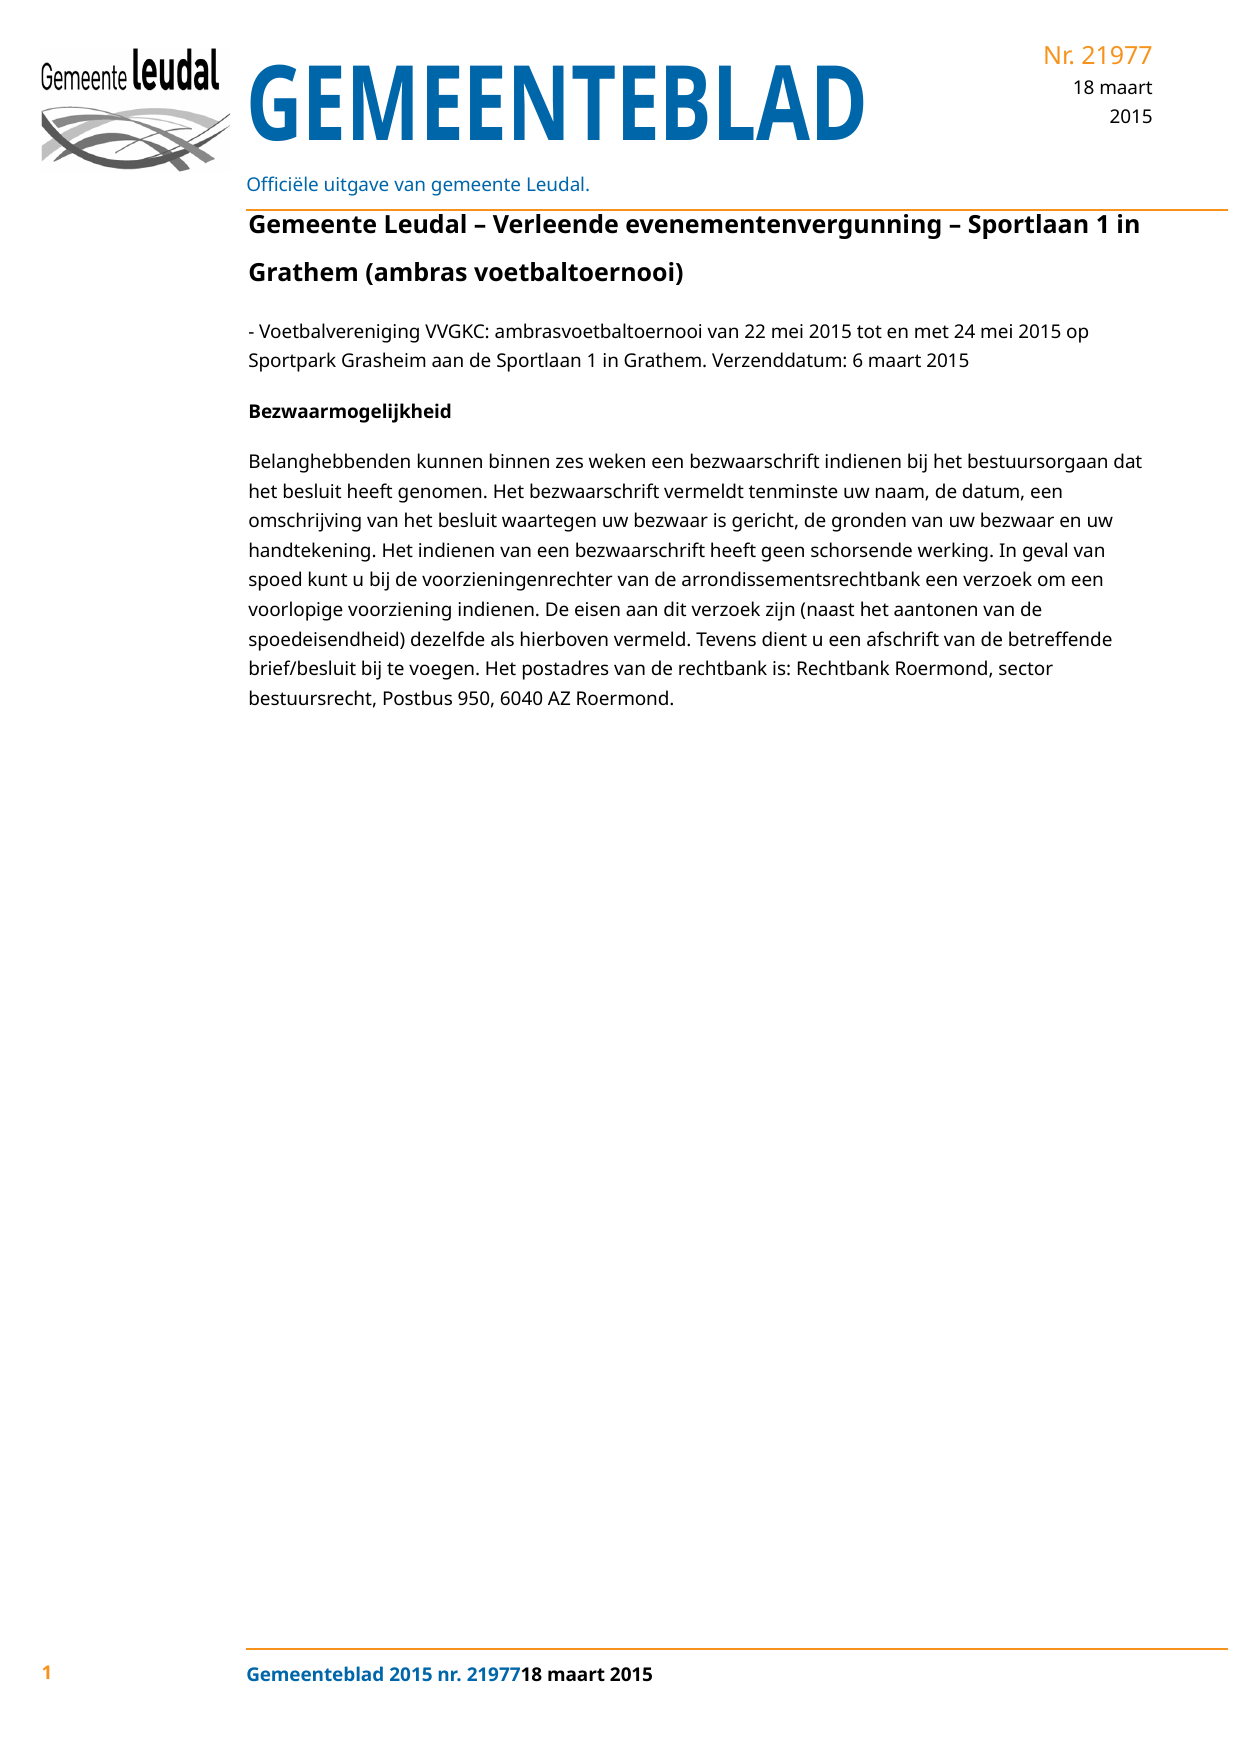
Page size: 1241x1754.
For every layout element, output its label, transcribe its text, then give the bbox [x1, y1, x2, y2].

text - Voetbalvereniging VVGKC: ambrasvoetbaltoernooi van 22 mei 2015 tot en met 24 mei 2015 op Sportpark Grasheim aan de Sportlaan 1 in Grathem. Verzenddatum: 6 maart 2015 [248, 318, 1152, 373]
picture [41, 47, 231, 172]
text Bezwaarmogelijkheid [248, 398, 1152, 424]
text Gemeente Leudal – Verleende evenementenvergunning – Sportlaan 1 in Grathem (ambras voetbaltoernooi) [248, 211, 1152, 288]
text Belanghebbenden kunnen binnen zes weken een bezwaarschrift indienen bij het bestuursorgaan dat het besluit heeft genomen. Het bezwaarschrift vermeldt tenminste uw naam, de datum, een omschrijving van het besluit waartegen uw bezwaar is gericht, de gronden van uw bezwaar en uw handtekening. Het indienen van een bezwaarschrift heeft geen schorsende werking. In geval van spoed kunt u bij de voorzieningenrechter van de arrondissementsrechtbank een verzoek om een voorlopige voorziening indienen. De eisen aan dit verzoek zijn (naast het aantonen van de spoedeisendheid) dezelfde als hierboven vermeld. Tevens dient u een afschrift van de betreffende brief/besluit bij te voegen. Het postadres van de rechtbank is: Rechtbank Roermond, sector bestuursrecht, Postbus 950, 6040 AZ Roermond. [248, 448, 1152, 711]
